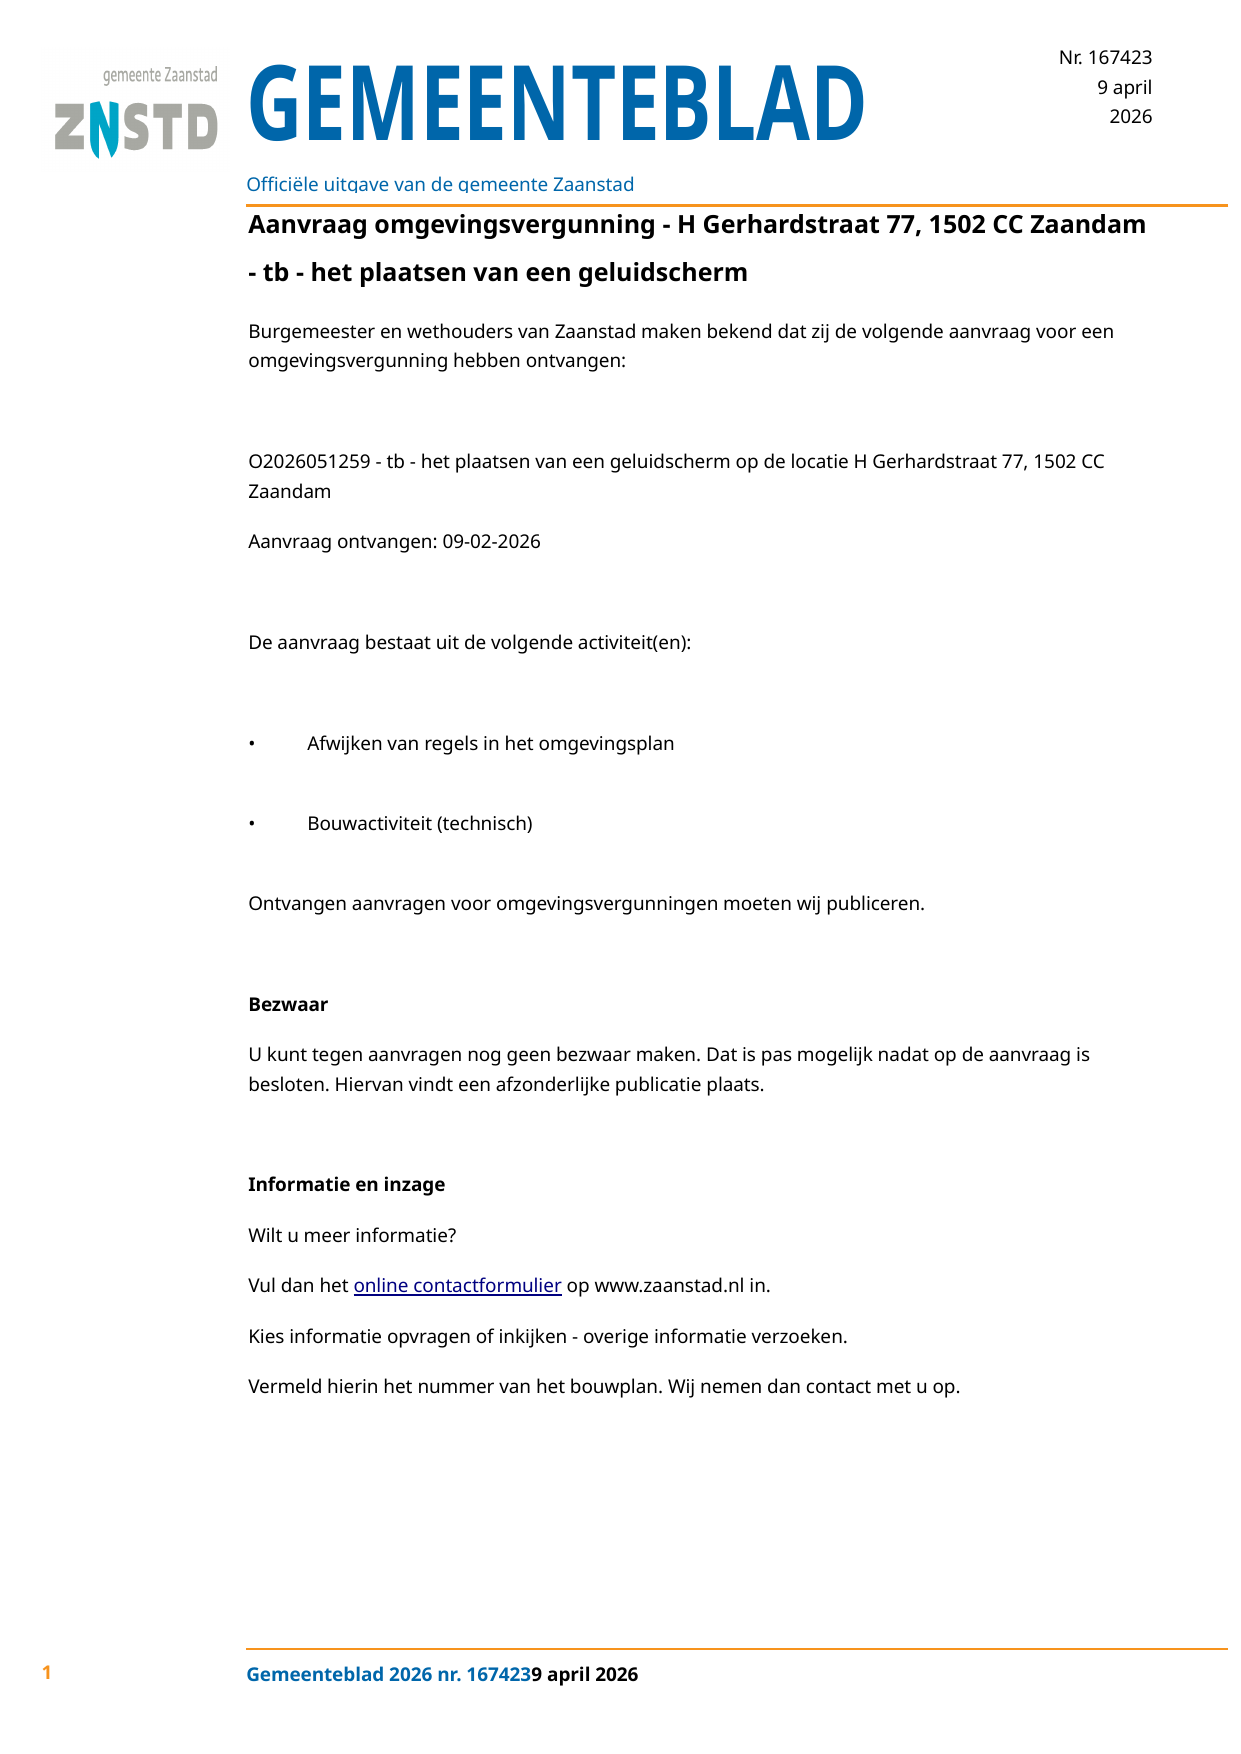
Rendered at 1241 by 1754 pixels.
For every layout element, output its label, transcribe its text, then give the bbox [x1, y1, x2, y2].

list Bouwactiviteit (technisch) [248, 810, 1152, 836]
picture [41, 47, 231, 172]
text Kies informatie opvragen of inkijken - overige informatie verzoeken. [248, 1323, 1152, 1349]
text Wilt u meer informatie? [248, 1222, 1152, 1248]
list Afwijken van regels in het omgevingsplan [248, 730, 1152, 756]
text U kunt tegen aanvragen nog geen bezwaar maken. Dat is pas mogelijk nadat op de aanvraag is besloten. Hiervan vindt een afzonderlijke publicatie plaats. [248, 1041, 1152, 1097]
text Aanvraag ontvangen: 09-02-2026 [248, 528, 1152, 554]
text Ontvangen aanvragen voor omgevingsvergunningen moeten wij publiceren. [248, 890, 1152, 916]
text Burgemeester en wethouders van Zaanstad maken bekend dat zij de volgende aanvraag voor een omgevingsvergunning hebben ontvangen: [248, 318, 1152, 373]
text Aanvraag omgevingsvergunning - H Gerhardstraat 77, 1502 CC Zaandam - tb - het plaatsen van een geluidscherm [248, 207, 1152, 288]
text De aanvraag bestaat uit de volgende activiteit(en): [248, 629, 1152, 655]
text Informatie en inzage [248, 1172, 1152, 1197]
text Vermeld hierin het nummer van het bouwplan. Wij nemen dan contact met u op. [248, 1373, 1152, 1399]
text Bezwaar [248, 991, 1152, 1017]
text O2026051259 - tb - het plaatsen van een geluidscherm op de locatie H Gerhardstraat 77, 1502 CC Zaandam [248, 448, 1152, 504]
text Vul dan het online contactformulier op www.zaanstad.nl in. [248, 1272, 1152, 1298]
